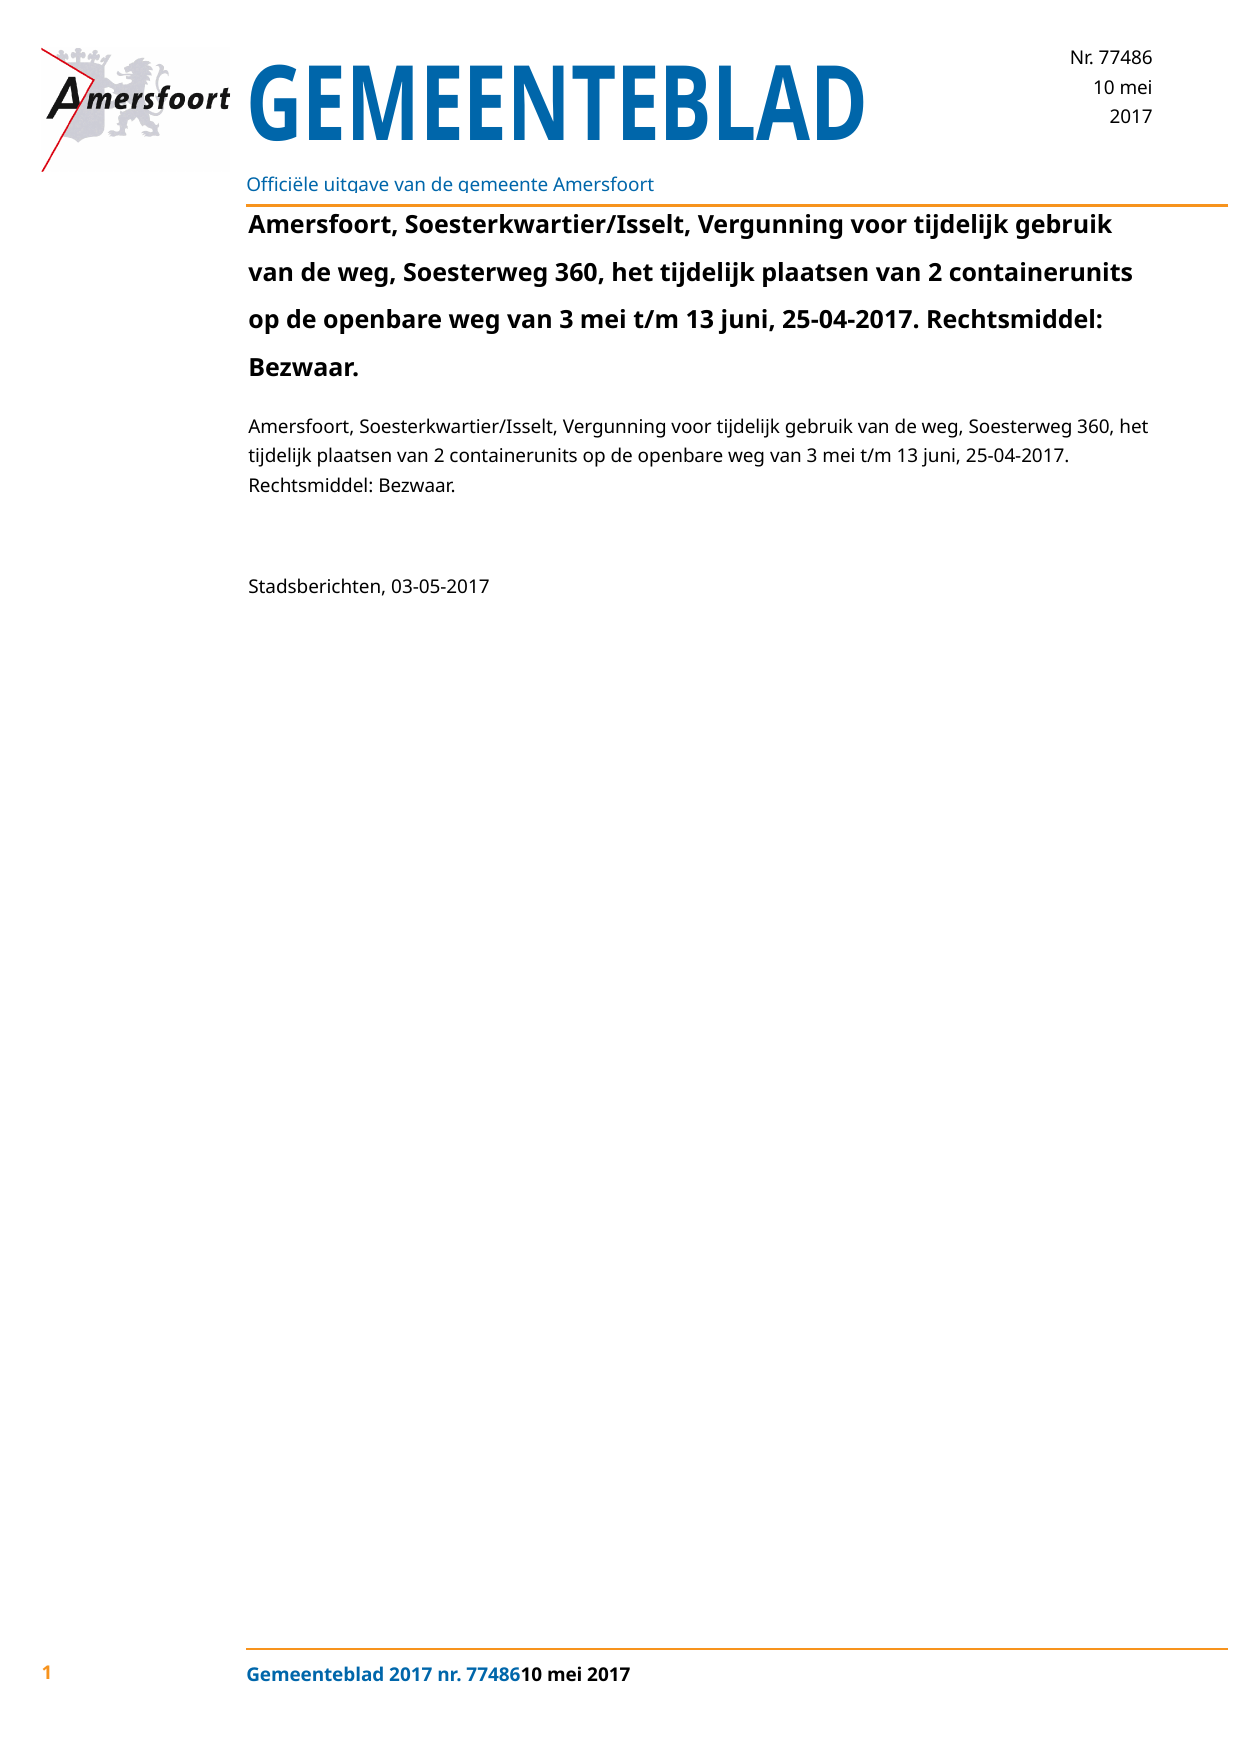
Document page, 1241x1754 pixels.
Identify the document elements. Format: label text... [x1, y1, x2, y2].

text Stadsberichten, 03-05-2017 [248, 573, 1152, 599]
picture [41, 47, 231, 172]
text Amersfoort, Soesterkwartier/Isselt, Vergunning voor tijdelijk gebruik van de weg, Soesterweg 360, het tijdelijk plaatsen van 2 containerunits op de openbare weg van 3 mei t/m 13 juni, 25-04-2017. Rechtsmiddel: Bezwaar. [248, 207, 1152, 384]
text Amersfoort, Soesterkwartier/Isselt, Vergunning voor tijdelijk gebruik van de weg, Soesterweg 360, het tijdelijk plaatsen van 2 containerunits op de openbare weg van 3 mei t/m 13 juni, 25-04-2017. Rechtsmiddel: Bezwaar. [248, 413, 1152, 498]
